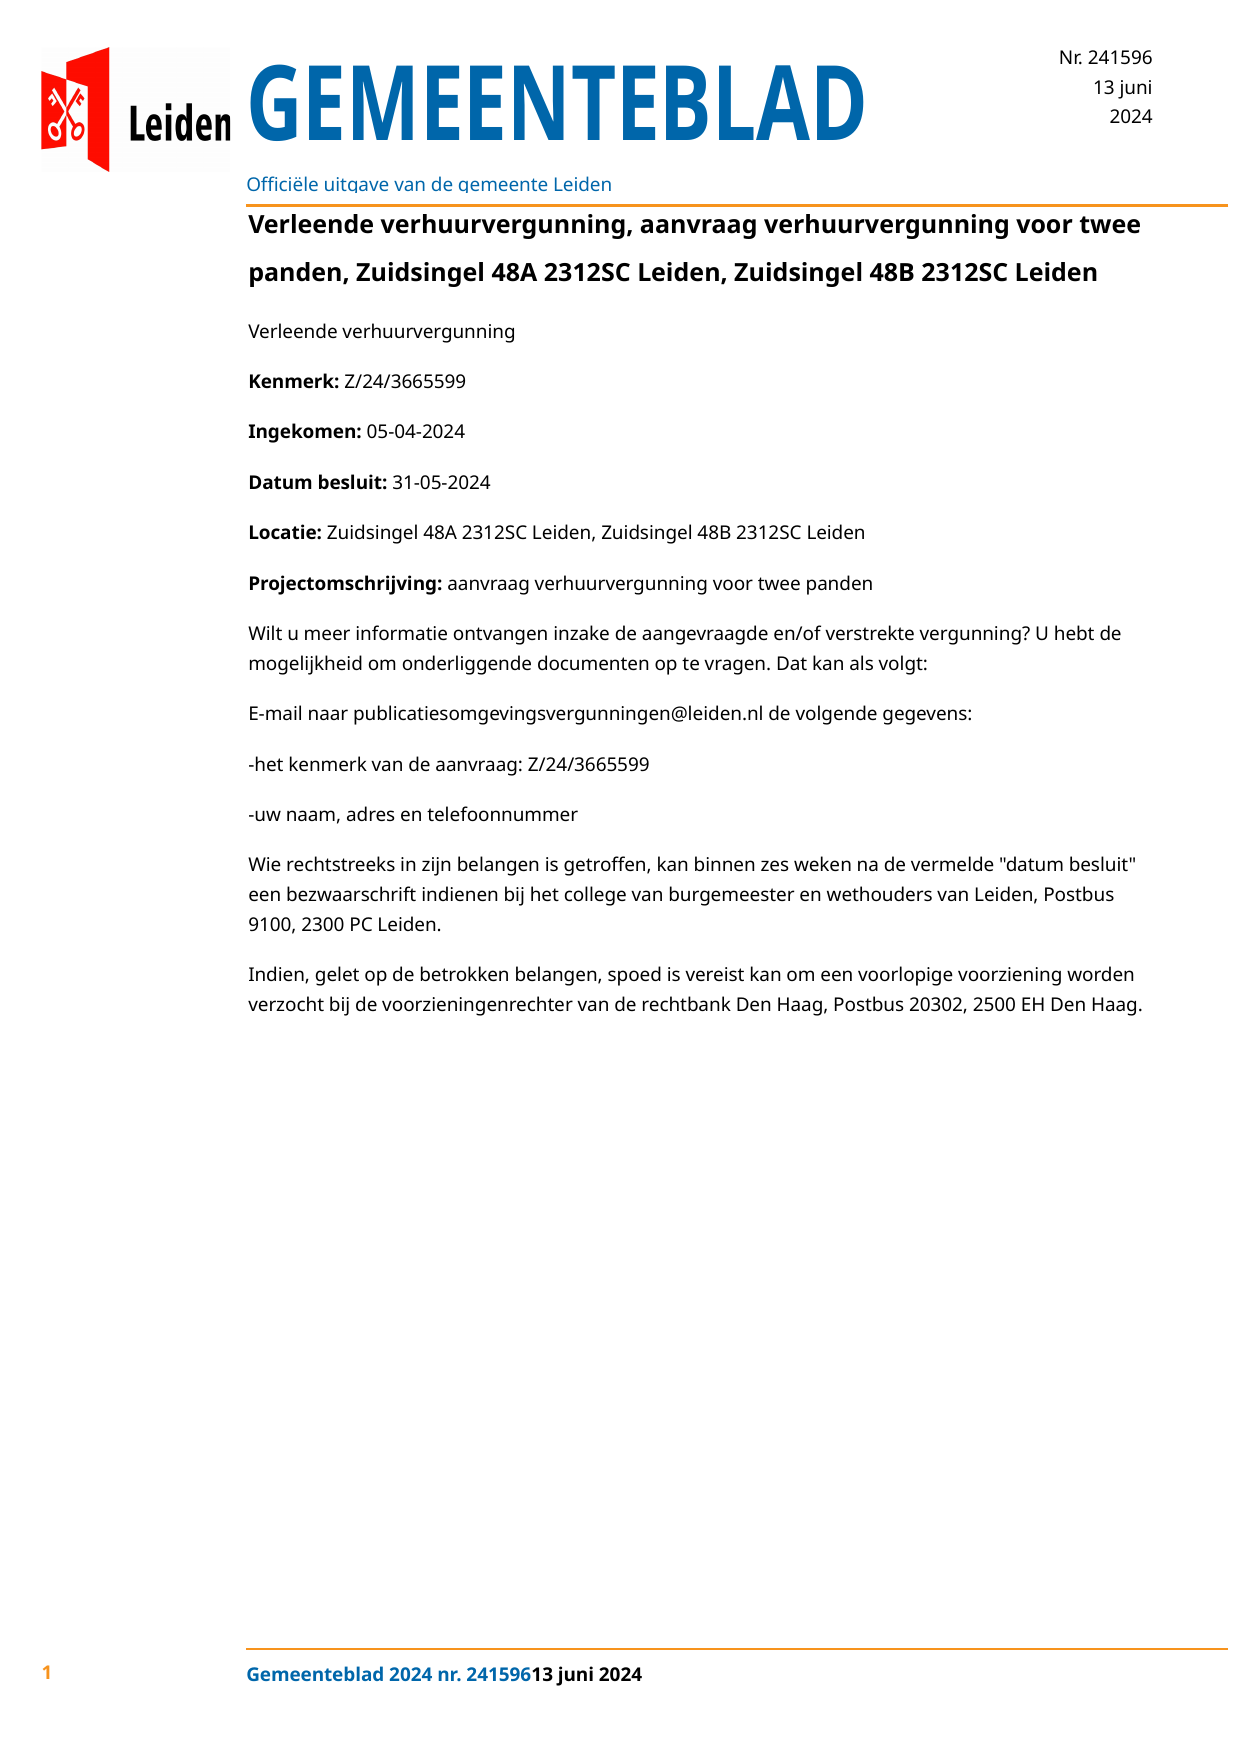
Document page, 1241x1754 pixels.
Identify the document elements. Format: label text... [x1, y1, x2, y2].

text Indien, gelet op de betrokken belangen, spoed is vereist kan om een voorlopige voorziening worden verzocht bij de voorzieningenrechter van de rechtbank Den Haag, Postbus 20302, 2500 EH Den Haag. [248, 961, 1152, 1017]
text Datum besluit: 31-05-2024 [248, 469, 1152, 495]
text Verleende verhuurvergunning [248, 318, 1152, 344]
text E-mail naar publicatiesomgevingsvergunningen@leiden.nl de volgende gegevens: [248, 700, 1152, 726]
text -uw naam, adres en telefoonnummer [248, 801, 1152, 827]
text -het kenmerk van de aanvraag: Z/24/3665599 [248, 751, 1152, 777]
text Kenmerk: Z/24/3665599 [248, 368, 1152, 394]
text Ingekomen: 05-04-2024 [248, 419, 1152, 444]
picture [41, 47, 231, 172]
text Wie rechtstreeks in zijn belangen is getroffen, kan binnen zes weken na de vermelde "datum besluit" een bezwaarschrift indienen bij het college van burgemeester en wethouders van Leiden, Postbus 9100, 2300 PC Leiden. [248, 852, 1152, 937]
text Projectomschrijving: aanvraag verhuurvergunning voor twee panden [248, 570, 1152, 596]
text Wilt u meer informatie ontvangen inzake de aangevraagde en/of verstrekte vergunning? U hebt de mogelijkheid om onderliggende documenten op te vragen. Dat kan als volgt: [248, 620, 1152, 676]
text Locatie: Zuidsingel 48A 2312SC Leiden, Zuidsingel 48B 2312SC Leiden [248, 519, 1152, 545]
text Verleende verhuurvergunning, aanvraag verhuurvergunning voor twee panden, Zuidsingel 48A 2312SC Leiden, Zuidsingel 48B 2312SC Leiden [248, 207, 1152, 288]
